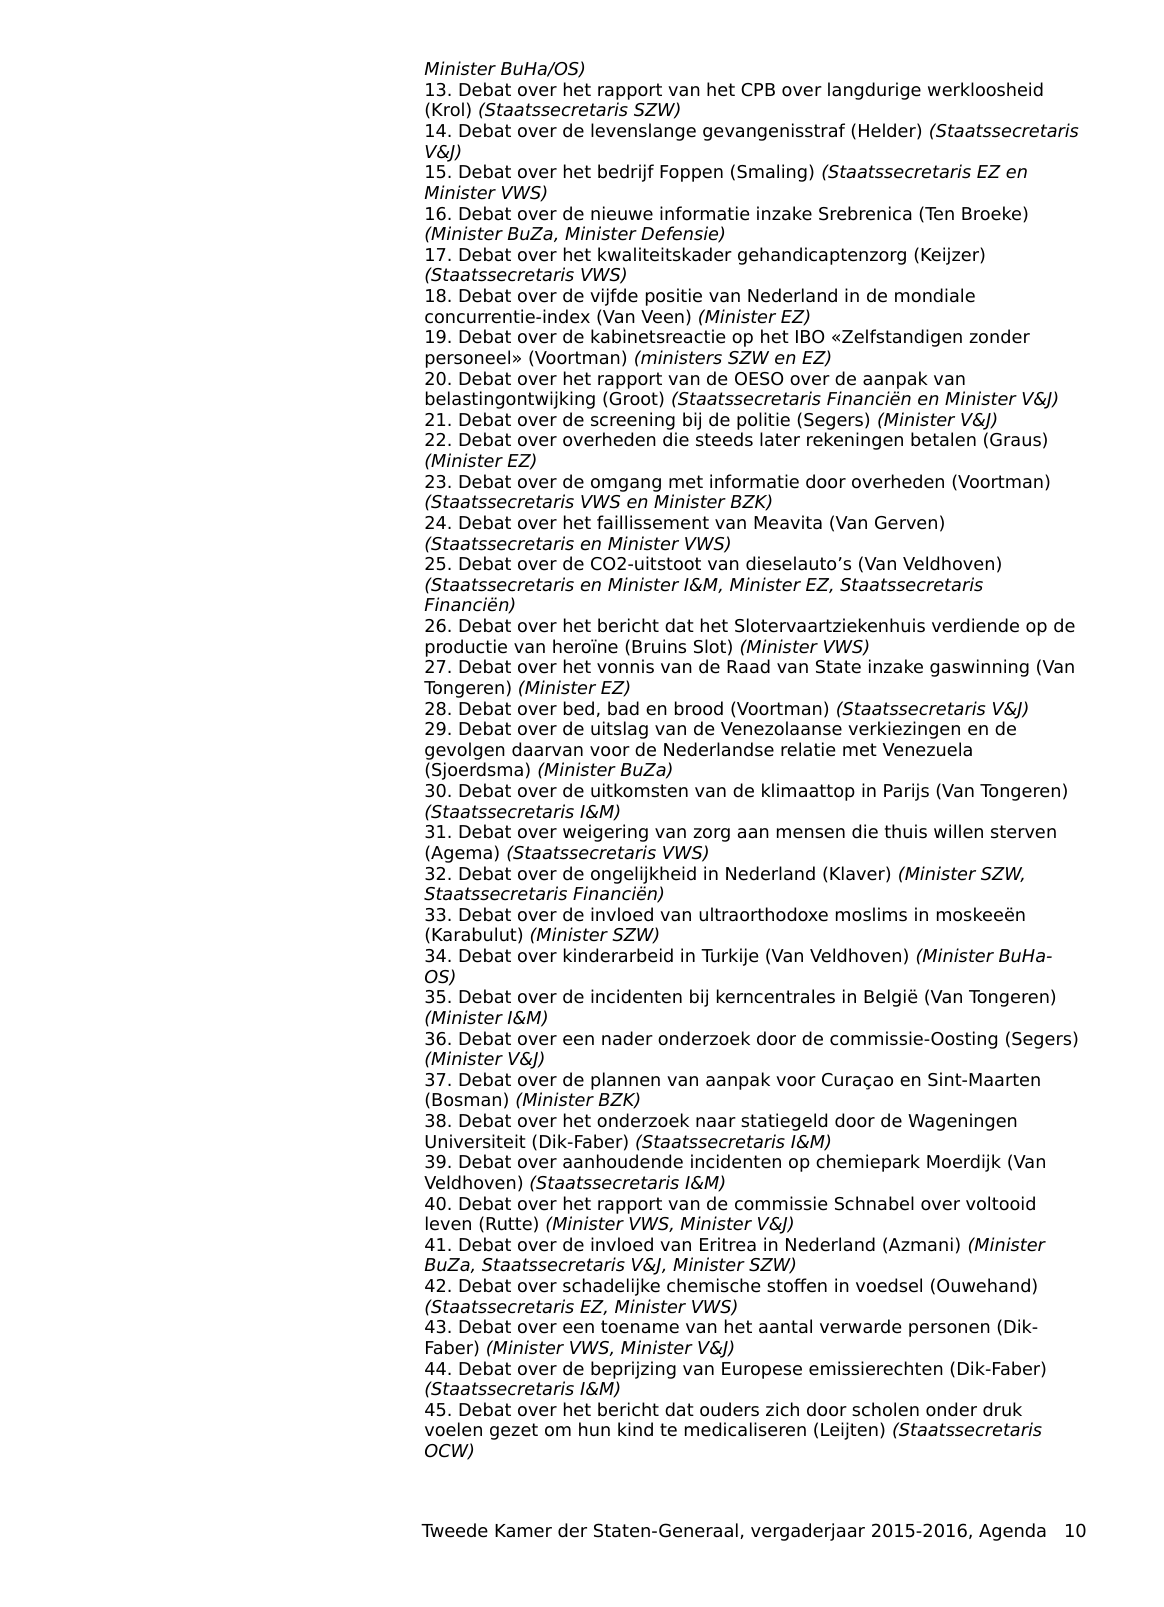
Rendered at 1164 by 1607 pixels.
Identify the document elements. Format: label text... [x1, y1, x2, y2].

table_cell 35. Debat over de incidenten bij kerncentrales in België (Van Tongeren) (Minister I&M) [418, 987, 1087, 1028]
table_cell Minister BuHa/OS) [418, 59, 1087, 80]
table_cell [401, 1276, 418, 1317]
table_cell [77, 1400, 401, 1462]
table_cell 40. Debat over het rapport van de commissie Schnabel over voltooid leven (Rutte) (Minister VWS, Minister V&J) [418, 1194, 1087, 1235]
table_cell 16. Debat over de nieuwe informatie inzake Srebrenica (Ten Broeke) (Minister BuZa, Minister Defensie) [418, 204, 1087, 245]
table_cell 33. Debat over de invloed van ultraorthodoxe moslims in moskeeën (Karabulut) (Minister SZW) [418, 905, 1087, 946]
table_cell 28. Debat over bed, bad en brood (Voortman) (Staatssecretaris V&J) [418, 699, 1087, 719]
table_cell 26. Debat over het bericht dat het Slotervaartziekenhuis verdiende op de productie van heroïne (Bruins Slot) (Minister VWS) [418, 616, 1087, 657]
table_cell [77, 204, 401, 245]
table_cell 39. Debat over aanhoudende incidenten op chemiepark Moerdijk (Van Veldhoven) (Staatssecretaris I&M) [418, 1152, 1087, 1193]
table_cell [401, 657, 418, 698]
table_cell 31. Debat over weigering van zorg aan mensen die thuis willen sterven (Agema) (Staatssecretaris VWS) [418, 822, 1087, 863]
table_cell [77, 1194, 401, 1235]
table_cell [77, 472, 401, 513]
table_cell [77, 699, 401, 719]
table_cell 24. Debat over het faillissement van Meavita (Van Gerven) (Staatssecretaris en Minister VWS) [418, 513, 1087, 554]
table_cell [77, 781, 401, 822]
table_cell [77, 822, 401, 863]
table_cell [77, 410, 401, 430]
table_cell [401, 719, 418, 781]
table_cell [77, 1152, 401, 1193]
table_cell [77, 987, 401, 1028]
table_cell [77, 1276, 401, 1317]
table_cell [77, 513, 401, 554]
table_cell [77, 719, 401, 781]
table_cell [401, 616, 418, 657]
table_cell 38. Debat over het onderzoek naar statiegeld door de Wageningen Universiteit (Dik-Faber) (Staatssecretaris I&M) [418, 1111, 1087, 1152]
table_cell [401, 1070, 418, 1111]
table_cell 15. Debat over het bedrijf Foppen (Smaling) (Staatssecretaris EZ en Minister VWS) [418, 162, 1087, 203]
table_cell 29. Debat over de uitslag van de Venezolaanse verkiezingen en de gevolgen daarvan voor de Nederlandse relatie met Venezuela (Sjoerdsma) (Minister BuZa) [418, 719, 1087, 781]
table_cell 13. Debat over het rapport van het CPB over langdurige werkloosheid (Krol) (Staatssecretaris SZW) [418, 80, 1087, 121]
table_cell [77, 369, 401, 410]
table_cell [401, 822, 418, 863]
table_cell [401, 1152, 418, 1193]
table_cell [77, 162, 401, 203]
table_cell 41. Debat over de invloed van Eritrea in Nederland (Azmani) (Minister BuZa, Staatssecretaris V&J, Minister SZW) [418, 1235, 1087, 1276]
table_cell [401, 1194, 418, 1235]
table_cell [401, 1359, 418, 1400]
table_cell [77, 1235, 401, 1276]
table_cell [77, 1070, 401, 1111]
table_cell 43. Debat over een toename van het aantal verwarde personen (Dik-Faber) (Minister VWS, Minister V&J) [418, 1317, 1087, 1358]
table_cell [77, 1111, 401, 1152]
table_cell [401, 1111, 418, 1152]
table_cell [401, 513, 418, 554]
table_cell 22. Debat over overheden die steeds later rekeningen betalen (Graus) (Minister EZ) [418, 430, 1087, 472]
table_cell 37. Debat over de plannen van aanpak voor Curaçao en Sint-Maarten (Bosman) (Minister BZK) [418, 1070, 1087, 1111]
table_cell 34. Debat over kinderarbeid in Turkije (Van Veldhoven) (Minister BuHa-OS) [418, 946, 1087, 987]
table_cell [77, 864, 401, 905]
table_cell [77, 121, 401, 162]
table_cell [77, 286, 401, 327]
table_cell [401, 946, 418, 987]
table_cell 23. Debat over de omgang met informatie door overheden (Voortman) (Staatssecretaris VWS en Minister BZK) [418, 472, 1087, 513]
table_cell [401, 430, 418, 472]
table_cell [401, 80, 418, 121]
table_cell [401, 162, 418, 203]
table_cell [401, 699, 418, 719]
table_cell 17. Debat over het kwaliteitskader gehandicaptenzorg (Keijzer) (Staatssecretaris VWS) [418, 245, 1087, 286]
table_cell [401, 554, 418, 616]
table_cell [401, 327, 418, 368]
table_cell [401, 369, 418, 410]
table_cell [77, 946, 401, 987]
table_cell [77, 430, 401, 472]
table_cell [77, 245, 401, 286]
table_cell 36. Debat over een nader onderzoek door de commissie-Oosting (Segers) (Minister V&J) [418, 1029, 1087, 1070]
table_cell [401, 472, 418, 513]
table_cell [401, 781, 418, 822]
table_cell 14. Debat over de levenslange gevangenisstraf (Helder) (Staatssecretaris V&J) [418, 121, 1087, 162]
table_cell [401, 121, 418, 162]
table_cell 20. Debat over het rapport van de OESO over de aanpak van belastingontwijking (Groot) (Staatssecretaris Financiën en Minister V&J) [418, 369, 1087, 410]
table_cell 27. Debat over het vonnis van de Raad van State inzake gaswinning (Van Tongeren) (Minister EZ) [418, 657, 1087, 698]
table_cell 25. Debat over de CO2-uitstoot van dieselauto’s (Van Veldhoven) (Staatssecretaris en Minister I&M, Minister EZ, Staatssecretaris Financiën) [418, 554, 1087, 616]
table_cell 42. Debat over schadelijke chemische stoffen in voedsel (Ouwehand) (Staatssecretaris EZ, Minister VWS) [418, 1276, 1087, 1317]
table_cell 45. Debat over het bericht dat ouders zich door scholen onder druk voelen gezet om hun kind te medicaliseren (Leijten) (Staatssecretaris OCW) [418, 1400, 1087, 1462]
table_cell [77, 1029, 401, 1070]
table_cell [401, 1029, 418, 1070]
table_cell [401, 1400, 418, 1462]
table_cell 32. Debat over de ongelijkheid in Nederland (Klaver) (Minister SZW, Staatssecretaris Financiën) [418, 864, 1087, 905]
table_cell [401, 864, 418, 905]
table_cell [401, 204, 418, 245]
table_cell 19. Debat over de kabinetsreactie op het IBO «Zelfstandigen zonder personeel» (Voortman) (ministers SZW en EZ) [418, 327, 1087, 368]
table_cell [401, 905, 418, 946]
table_cell 18. Debat over de vijfde positie van Nederland in de mondiale concurrentie-index (Van Veen) (Minister EZ) [418, 286, 1087, 327]
table_cell 44. Debat over de beprijzing van Europese emissierechten (Dik-Faber) (Staatssecretaris I&M) [418, 1359, 1087, 1400]
table_cell [77, 554, 401, 616]
table_cell [401, 1317, 418, 1358]
table_cell [77, 616, 401, 657]
table_cell [401, 987, 418, 1028]
table_cell [401, 245, 418, 286]
table_cell [77, 327, 401, 368]
table_cell [401, 286, 418, 327]
table_cell [77, 657, 401, 698]
table_cell [77, 59, 401, 80]
table_cell [401, 410, 418, 430]
table_cell [77, 80, 401, 121]
table_cell [77, 905, 401, 946]
table_cell 21. Debat over de screening bij de politie (Segers) (Minister V&J) [418, 410, 1087, 430]
table_cell 30. Debat over de uitkomsten van de klimaattop in Parijs (Van Tongeren) (Staatssecretaris I&M) [418, 781, 1087, 822]
table_cell [77, 1317, 401, 1358]
table_cell [401, 59, 418, 80]
table_cell [401, 1235, 418, 1276]
table_cell [77, 1359, 401, 1400]
